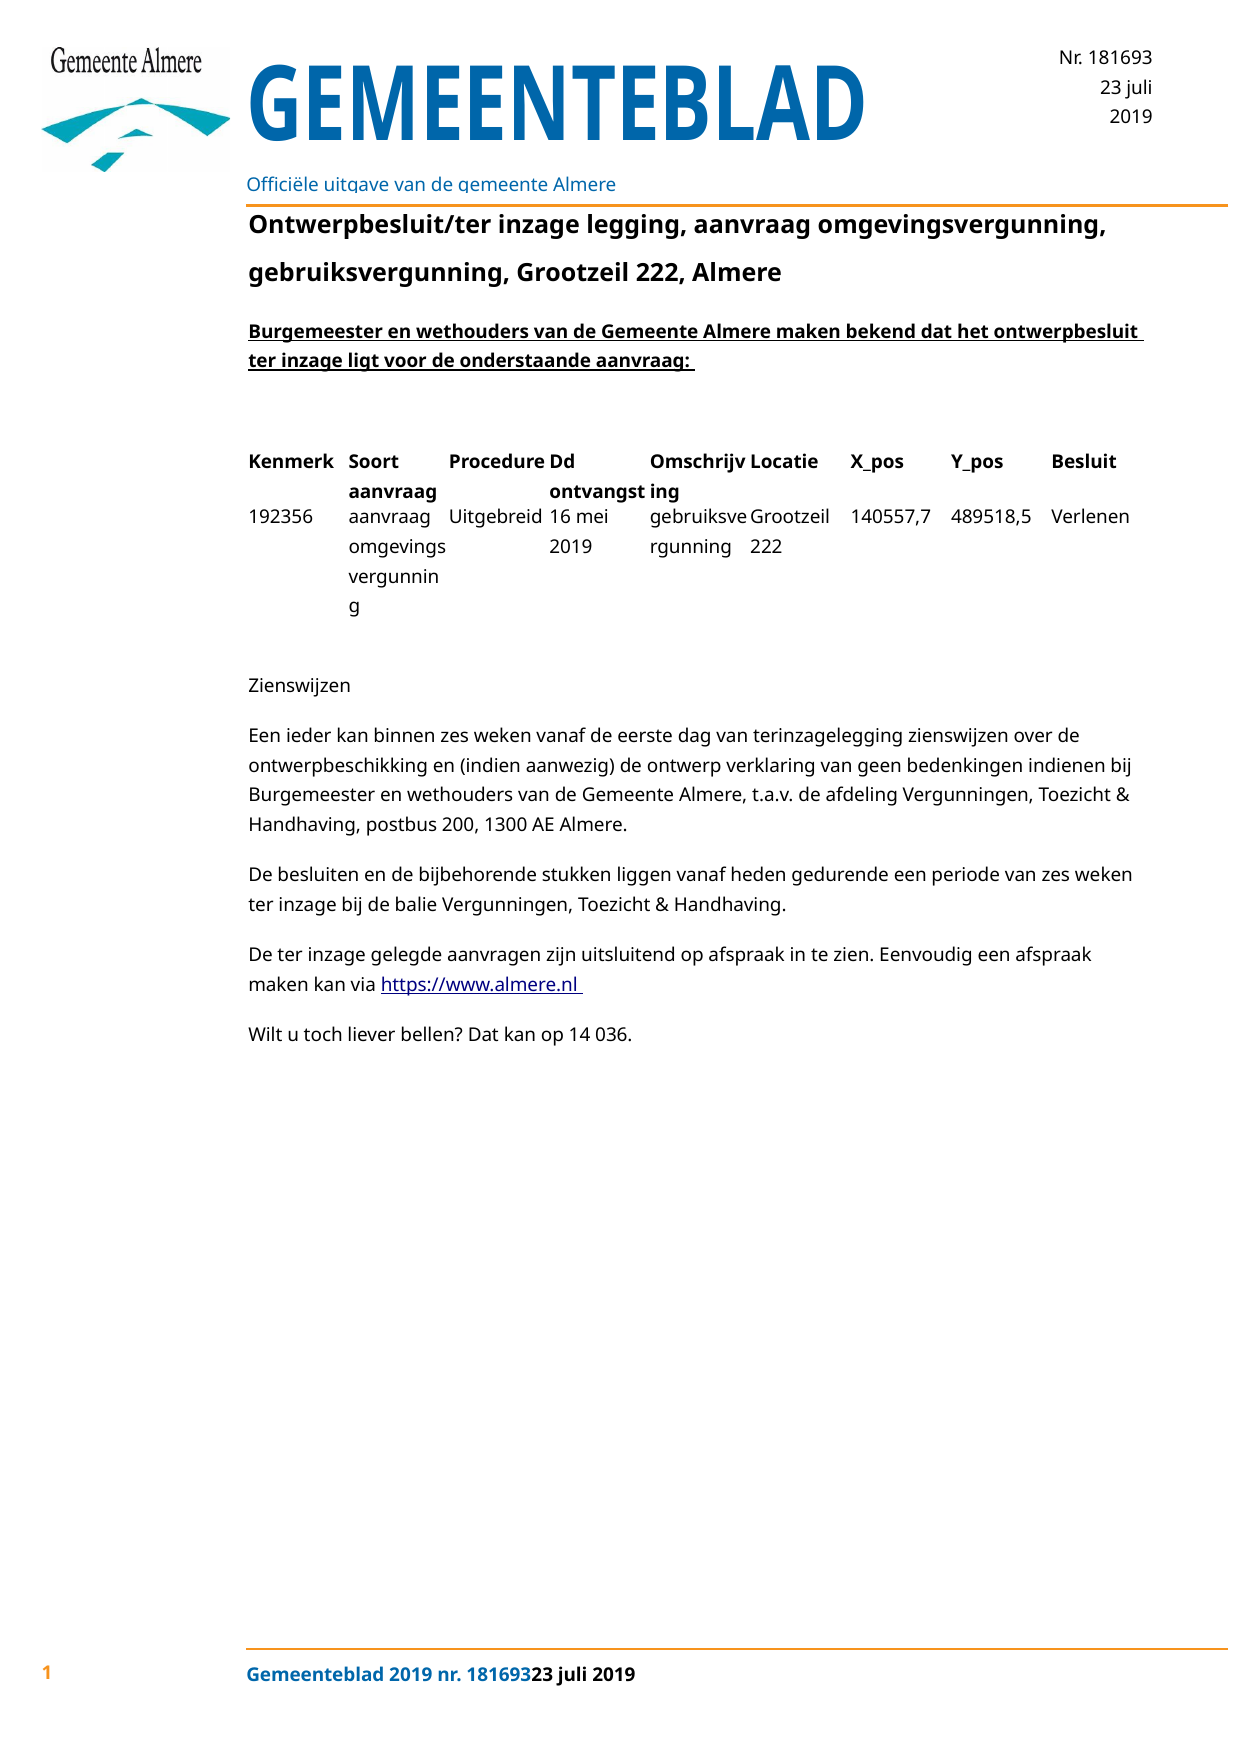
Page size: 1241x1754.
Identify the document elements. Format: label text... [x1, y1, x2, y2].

text De besluiten en de bijbehorende stukken liggen vanaf heden gedurende een periode van zes weken ter inzage bij de balie Vergunningen, Toezicht & Handhaving. [248, 861, 1152, 917]
table_header Dd ontvangst [549, 449, 649, 504]
table_cell gebruiksvergunning [650, 504, 750, 618]
text Burgemeester en wethouders van de Gemeente Almere maken bekend dat het ontwerpbesluit ter inzage ligt voor de onderstaande aanvraag: [248, 318, 1152, 373]
table_cell Uitgebreid [449, 504, 549, 618]
table_cell Grootzeil 222 [750, 504, 850, 618]
text Wilt u toch liever bellen? Dat kan op 14 036. [248, 1021, 1152, 1047]
table_header Locatie [750, 449, 850, 504]
table_header X_pos [850, 449, 951, 504]
table_cell Verlenen [1051, 504, 1152, 618]
table_header Omschrijving [650, 449, 750, 504]
text Ontwerpbesluit/ter inzage legging, aanvraag omgevingsvergunning, gebruiksvergunning, Grootzeil 222, Almere [248, 207, 1152, 288]
table_header Y_pos [951, 449, 1051, 504]
table_cell 192356 [248, 504, 348, 618]
table_cell aanvraag omgevingsvergunning [348, 504, 449, 618]
text Zienswijzen [248, 672, 1152, 698]
table_header Besluit [1051, 449, 1152, 504]
table_cell 489518,5 [951, 504, 1051, 618]
table_header Kenmerk [248, 449, 348, 504]
text De ter inzage gelegde aanvragen zijn uitsluitend op afspraak in te zien. Eenvoudig een afspraak maken kan via https://www.almere.nl [248, 941, 1152, 997]
table_header Soort aanvraag [348, 449, 449, 504]
table_header Procedure [449, 449, 549, 504]
table_cell 16 mei 2019 [549, 504, 649, 618]
picture [41, 47, 231, 172]
text Een ieder kan binnen zes weken vanaf de eerste dag van terinzagelegging zienswijzen over de ontwerpbeschikking en (indien aanwezig) de ontwerp verklaring van geen bedenkingen indienen bij Burgemeester en wethouders van de Gemeente Almere, t.a.v. de afdeling Vergunningen, Toezicht & Handhaving, postbus 200, 1300 AE Almere. [248, 722, 1152, 837]
table_cell 140557,7 [850, 504, 951, 618]
